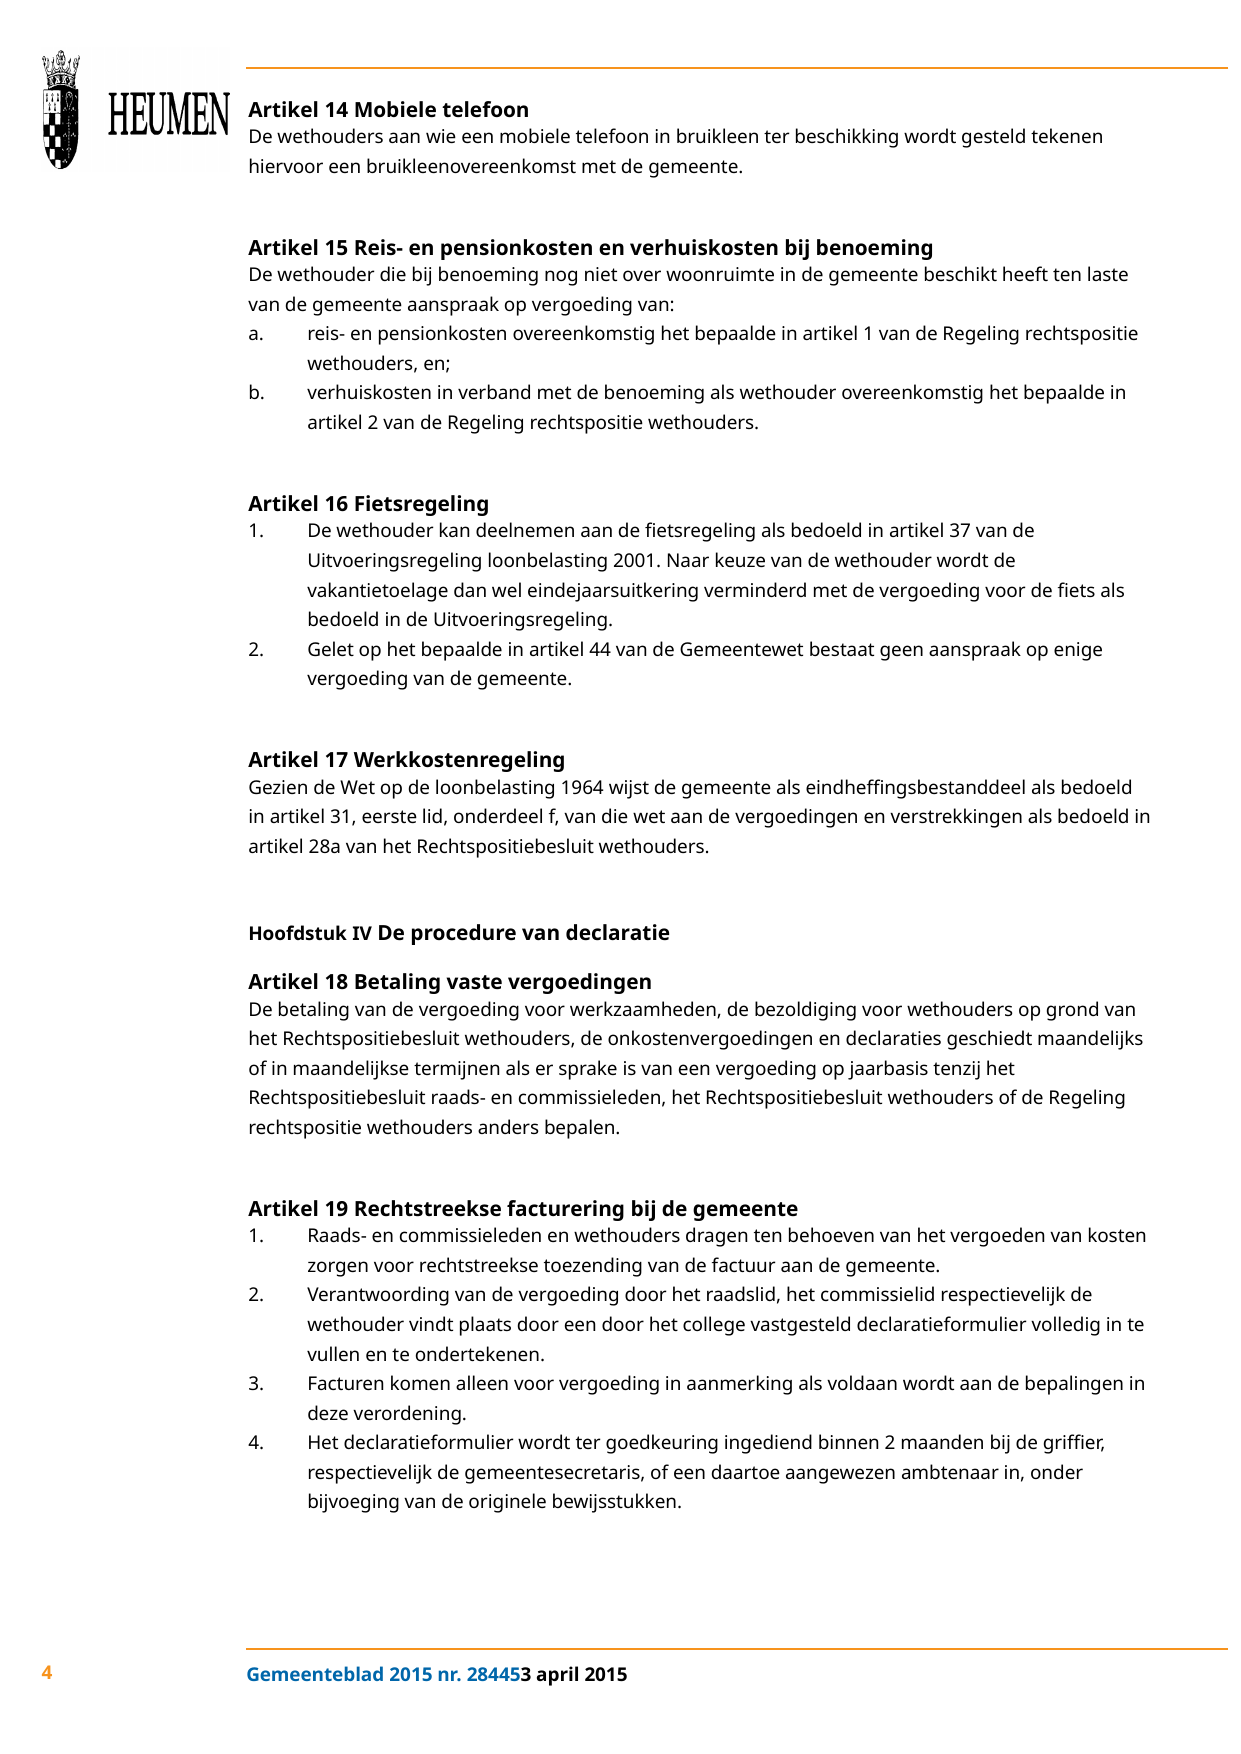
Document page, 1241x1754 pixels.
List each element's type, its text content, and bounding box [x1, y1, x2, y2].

text Artikel 17 Werkkostenregeling [248, 746, 1152, 774]
picture [41, 47, 231, 172]
list Gelet op het bepaalde in artikel 44 van de Gemeentewet bestaat geen aanspraak op enige vergoeding van de gemeente. [248, 636, 1152, 691]
list verhuiskosten in verband met de benoeming als wethouder overeenkomstig het bepaalde in artikel 2 van de Regeling rechtspositie wethouders. [248, 379, 1152, 435]
list De wethouder kan deelnemen aan de fietsregeling als bedoeld in artikel 37 van de Uitvoeringsregeling loonbelasting 2001. Naar keuze van de wethouder wordt de vakantietoelage dan wel eindejaarsuitkering verminderd met de vergoeding voor de fiets als bedoeld in de Uitvoeringsregeling. [248, 518, 1152, 632]
text Artikel 14 Mobiele telefoon [248, 95, 1152, 123]
list reis- en pensionkosten overeenkomstig het bepaalde in artikel 1 van de Regeling rechtspositie wethouders, en; [248, 320, 1152, 376]
list Verantwoording van de vergoeding door het raadslid, het commissielid respectievelijk de wethouder vindt plaats door een door het college vastgesteld declaratieformulier volledig in te vullen en te ondertekenen. [248, 1282, 1152, 1367]
list Raads- en commissieleden en wethouders dragen ten behoeven van het vergoeden van kosten zorgen voor rechtstreekse toezending van de factuur aan de gemeente. [248, 1222, 1152, 1278]
list Facturen komen alleen voor vergoeding in aanmerking als voldaan wordt aan de bepalingen in deze verordening. [248, 1370, 1152, 1426]
text De wethouders aan wie een mobiele telefoon in bruikleen ter beschikking wordt gesteld tekenen hiervoor een bruikleenovereenkomst met de gemeente. [248, 123, 1152, 178]
text Artikel 19 Rechtstreekse facturering bij de gemeente [248, 1194, 1152, 1222]
text Artikel 15 Reis- en pensionkosten en verhuiskosten bij benoeming [248, 233, 1152, 261]
text De betaling van de vergoeding voor werkzaamheden, de bezoldiging voor wethouders op grond van het Rechtspositiebesluit wethouders, de onkostenvergoedingen en declaraties geschiedt maandelijks of in maandelijkse termijnen als er sprake is van een vergoeding op jaarbasis tenzij het Rechtspositiebesluit raads- en commissieleden, het Rechtspositiebesluit wethouders of de Regeling rechtspositie wethouders anders bepalen. [248, 996, 1152, 1140]
text Artikel 16 Fietsregeling [248, 489, 1152, 518]
text Hoofdstuk IV De procedure van declaratie [248, 918, 1152, 946]
text Gezien de Wet op de loonbelasting 1964 wijst de gemeente als eindheffingsbestanddeel als bedoeld in artikel 31, eerste lid, onderdeel f, van die wet aan de vergoedingen en verstrekkingen als bedoeld in artikel 28a van het Rechtspositiebesluit wethouders. [248, 774, 1152, 859]
list Het declaratieformulier wordt ter goedkeuring ingediend binnen 2 maanden bij de griffier, respectievelijk de gemeentesecretaris, of een daartoe aangewezen ambtenaar in, onder bijvoeging van de originele bewijsstukken. [248, 1429, 1152, 1514]
text De wethouder die bij benoeming nog niet over woonruimte in de gemeente beschikt heeft ten laste van de gemeente aanspraak op vergoeding van: [248, 261, 1152, 317]
text Artikel 18 Betaling vaste vergoedingen [248, 967, 1152, 996]
